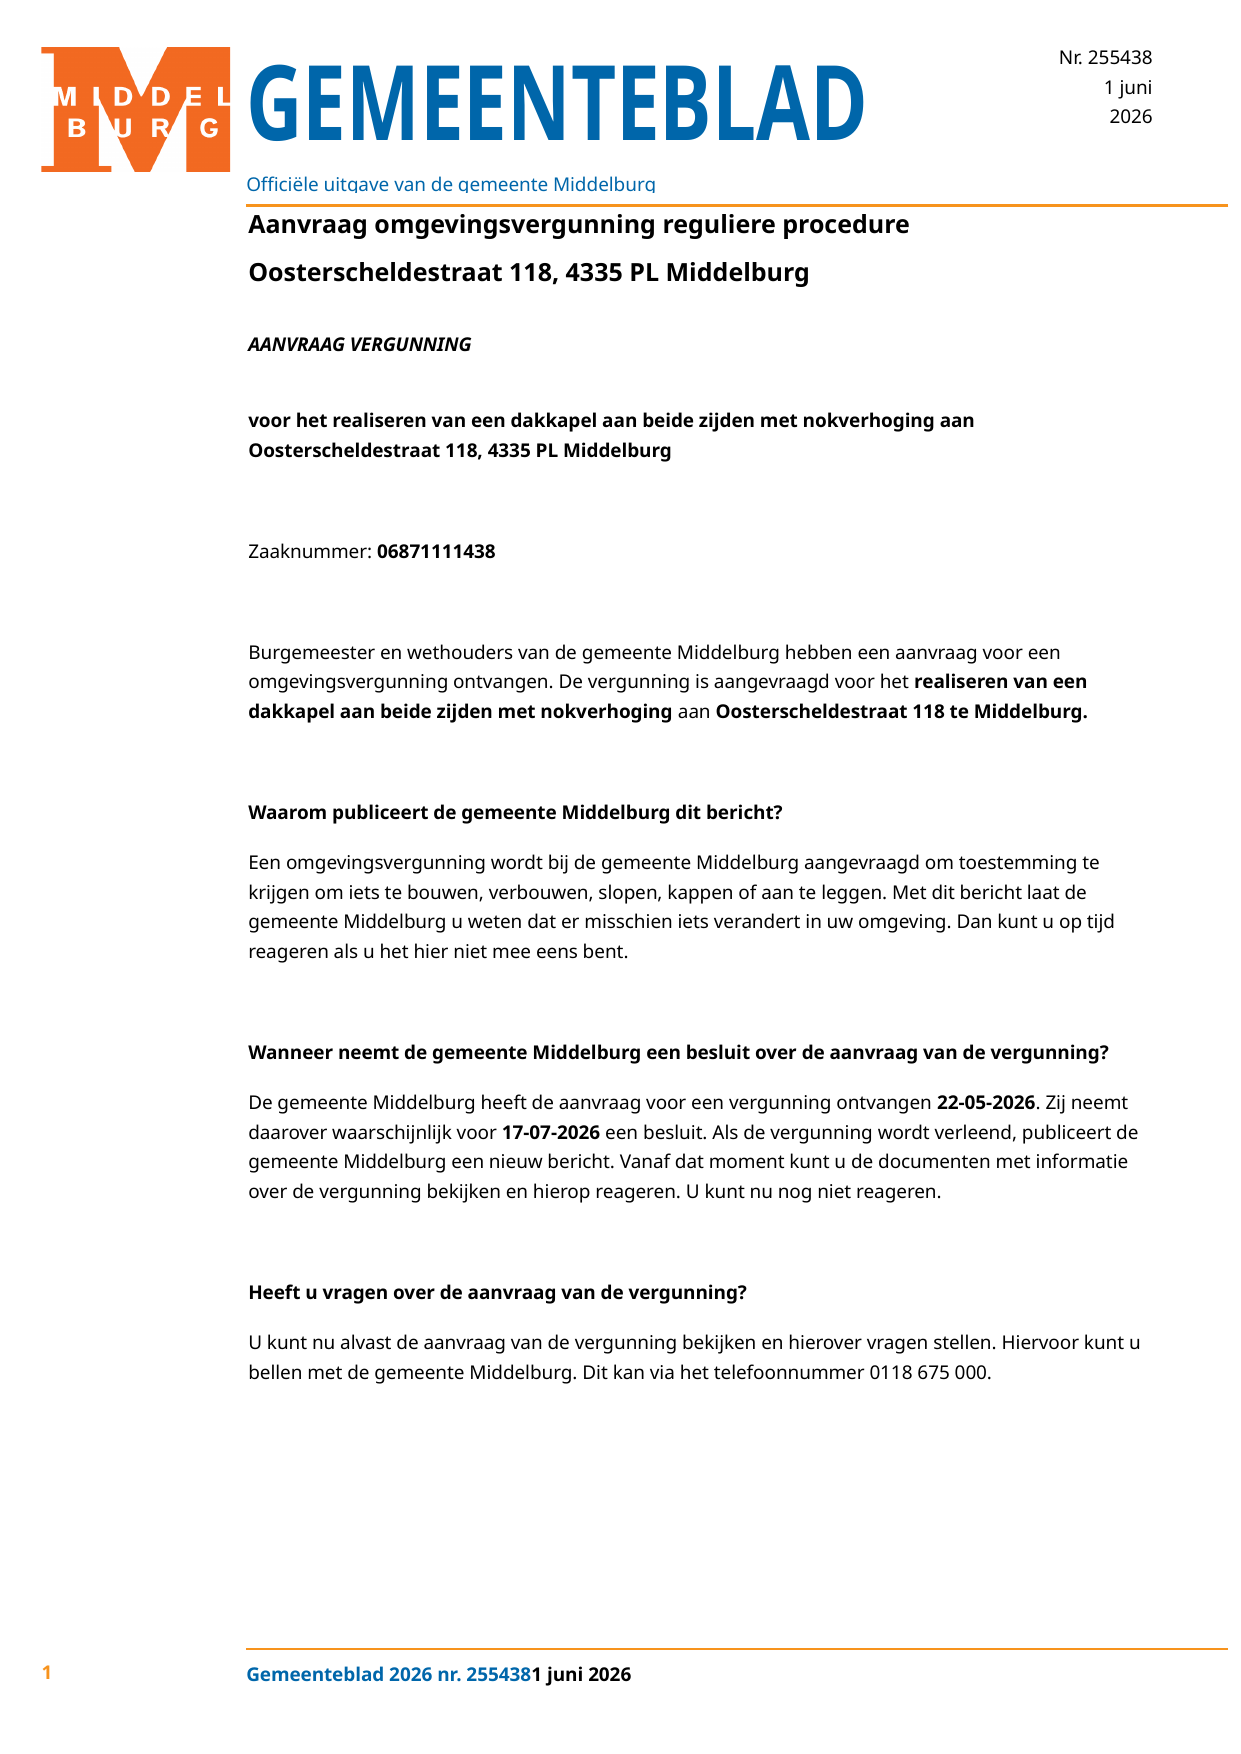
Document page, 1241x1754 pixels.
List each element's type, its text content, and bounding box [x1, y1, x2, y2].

text Wanneer neemt de gemeente Middelburg een besluit over de aanvraag van de vergunning? [248, 1039, 1152, 1064]
text Heeft u vragen over de aanvraag van de vergunning? [248, 1279, 1152, 1304]
text Een omgevingsvergunning wordt bij de gemeente Middelburg aangevraagd om toestemming te krijgen om iets te bouwen, verbouwen, slopen, kappen of aan te leggen. Met dit bericht laat de gemeente Middelburg u weten dat er misschien iets verandert in uw omgeving. Dan kunt u op tijd reageren als u het hier niet mee eens bent. [248, 849, 1152, 964]
text AANVRAAG VERGUNNING [248, 331, 1152, 357]
text Waarom publiceert de gemeente Middelburg dit bericht? [248, 799, 1152, 824]
text De gemeente Middelburg heeft de aanvraag voor een vergunning ontvangen 22-05-2026. Zij neemt daarover waarschijnlijk voor 17-07-2026 een besluit. Als de vergunning wordt verleend, publiceert de gemeente Middelburg een nieuw bericht. Vanaf dat moment kunt u de documenten met informatie over de vergunning bekijken en hierop reageren. U kunt nu nog niet reageren. [248, 1089, 1152, 1204]
text voor het realiseren van een dakkapel aan beide zijden met nokverhoging aan Oosterscheldestraat 118, 4335 PL Middelburg [248, 408, 1152, 463]
text U kunt nu alvast de aanvraag van de vergunning bekijken en hierover vragen stellen. Hiervoor kunt u bellen met de gemeente Middelburg. Dit kan via het telefoonnummer 0118 675 000. [248, 1329, 1152, 1384]
text Zaaknummer: 06871111438 [248, 538, 1152, 564]
picture [41, 47, 231, 172]
text Burgemeester en wethouders van de gemeente Middelburg hebben een aanvraag voor een omgevingsvergunning ontvangen. De vergunning is aangevraagd voor het realiseren van een dakkapel aan beide zijden met nokverhoging aan Oosterscheldestraat 118 te Middelburg. [248, 639, 1152, 724]
text Aanvraag omgevingsvergunning reguliere procedure Oosterscheldestraat 118, 4335 PL Middelburg [248, 207, 1152, 288]
